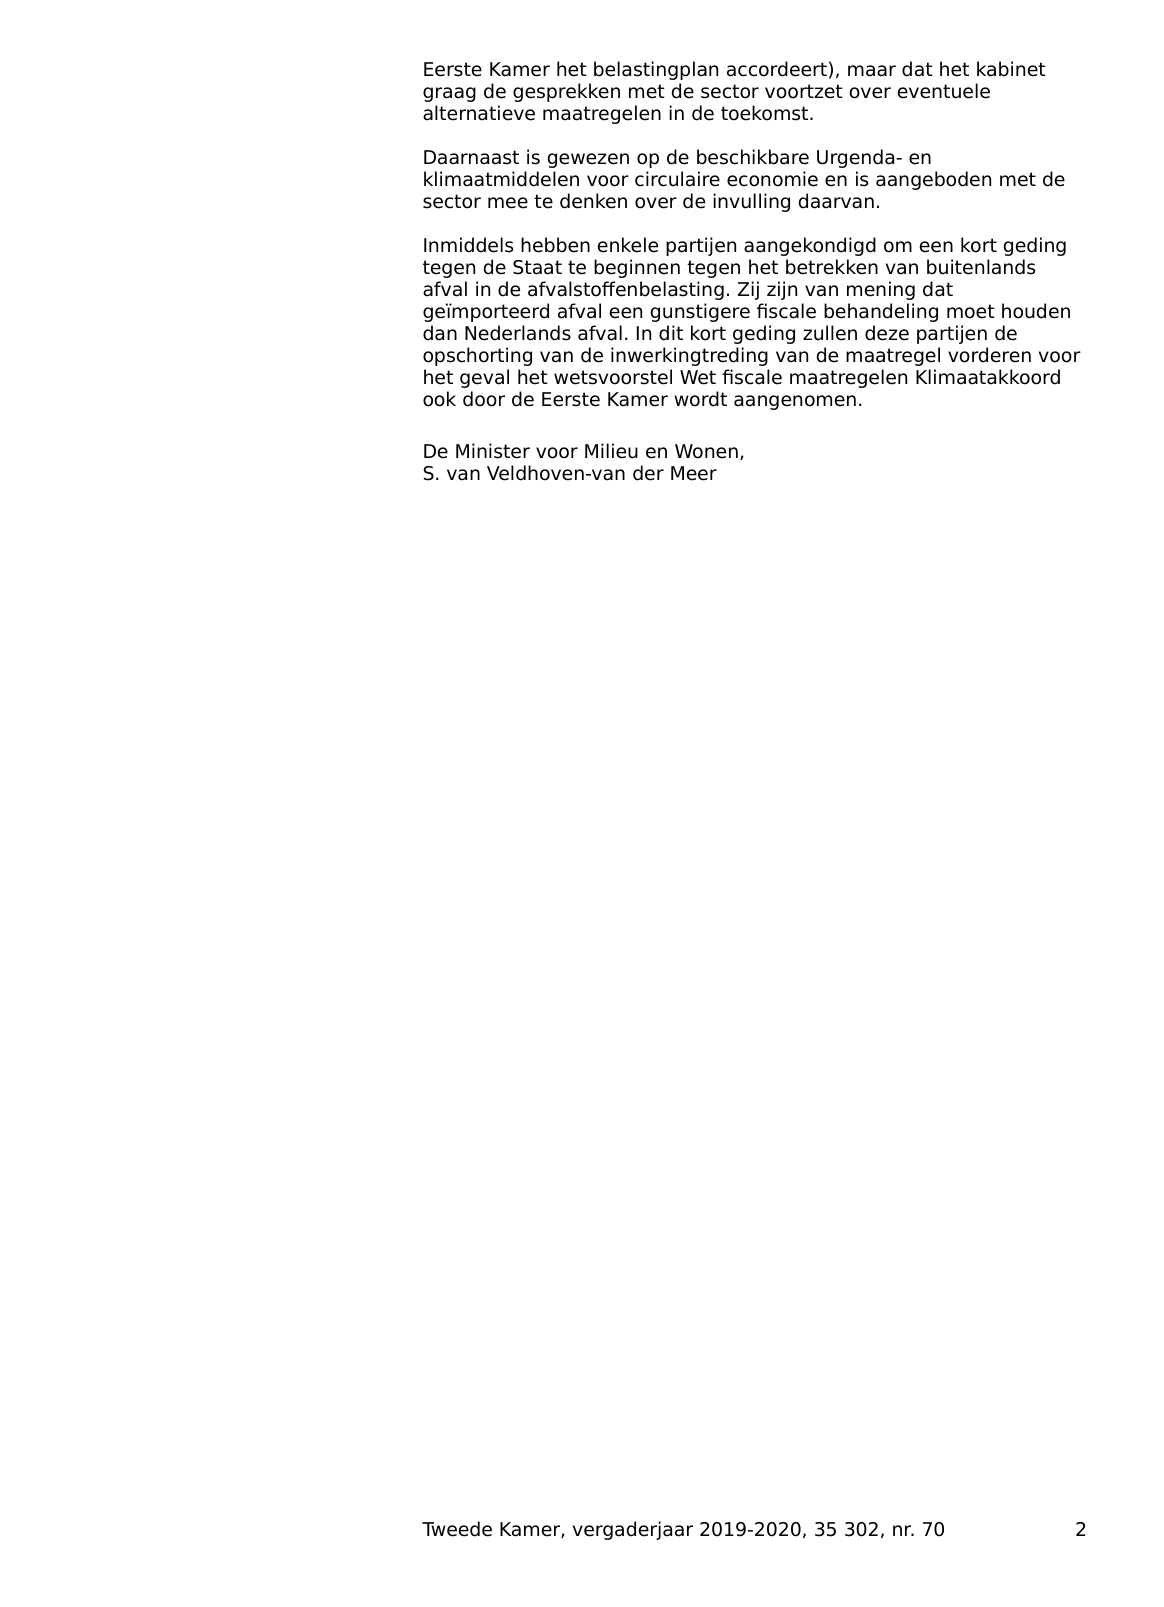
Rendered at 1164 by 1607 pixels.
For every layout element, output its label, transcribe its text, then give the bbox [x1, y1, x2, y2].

text De Minister voor Milieu en Wonen, S. van Veldhoven-van der Meer [422, 441, 1087, 485]
text Daarnaast is gewezen op de beschikbare Urgenda- en klimaatmiddelen voor circulaire economie en is aangeboden met de sector mee te denken over de invulling daarvan. [422, 147, 1087, 213]
text Inmiddels hebben enkele partijen aangekondigd om een kort geding tegen de Staat te beginnen tegen het betrekken van buitenlands afval in de afvalstoffenbelasting. Zij zijn van mening dat geïmporteerd afval een gunstigere fiscale behandeling moet houden dan Nederlands afval. In dit kort geding zullen deze partijen de opschorting van de inwerkingtreding van de maatregel vorderen voor het geval het wetsvoorstel Wet fiscale maatregelen Klimaatakkoord ook door de Eerste Kamer wordt aangenomen. [422, 235, 1087, 411]
text Eerste Kamer het belastingplan accordeert), maar dat het kabinet graag de gesprekken met de sector voortzet over eventuele alternatieve maatregelen in de toekomst. [422, 59, 1087, 125]
